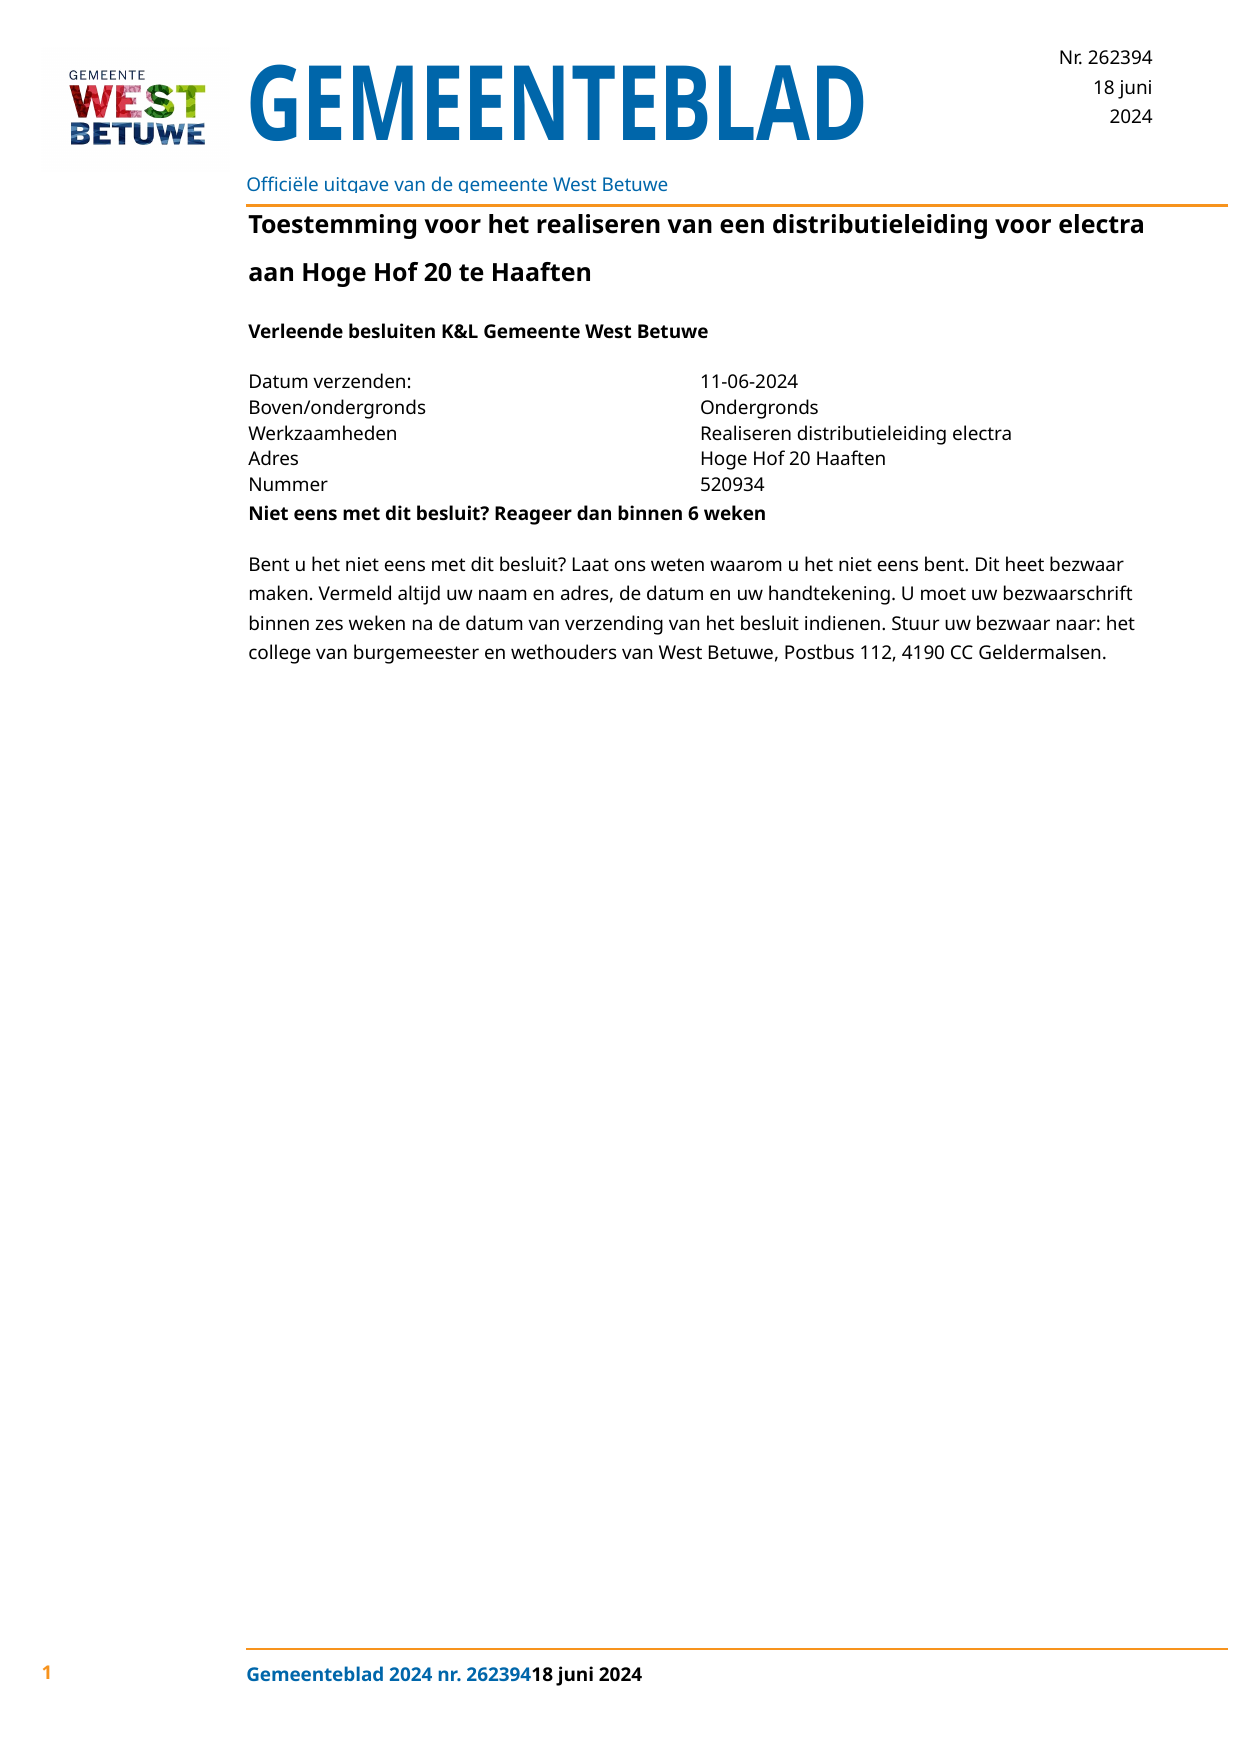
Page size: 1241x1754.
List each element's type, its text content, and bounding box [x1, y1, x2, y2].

text Niet eens met dit besluit? Reageer dan binnen 6 weken [248, 500, 1152, 526]
table_cell 520934 [700, 471, 1152, 497]
table_cell Nummer [248, 471, 700, 497]
table_cell Hoge Hof 20 Haaften [700, 446, 1152, 471]
table_cell Werkzaamheden [248, 420, 700, 446]
picture [41, 47, 231, 172]
text Verleende besluiten K&L Gemeente West Betuwe [248, 318, 1152, 344]
table_header Datum verzenden: [248, 369, 700, 394]
table_cell Adres [248, 446, 700, 471]
table_header 11-06-2024 [700, 369, 1152, 394]
table_cell Realiseren distributieleiding electra [700, 420, 1152, 446]
text Toestemming voor het realiseren van een distributieleiding voor electra aan Hoge Hof 20 te Haaften [248, 207, 1152, 288]
table_cell Boven/ondergronds [248, 394, 700, 420]
text Bent u het niet eens met dit besluit? Laat ons weten waarom u het niet eens bent. Dit heet bezwaar maken. Vermeld altijd uw naam en adres, de datum en uw handtekening. U moet uw bezwaarschrift binnen zes weken na de datum van verzending van het besluit indienen. Stuur uw bezwaar naar: het college van burgemeester en wethouders van West Betuwe, Postbus 112, 4190 CC Geldermalsen. [248, 551, 1152, 665]
table_cell Ondergronds [700, 394, 1152, 420]
